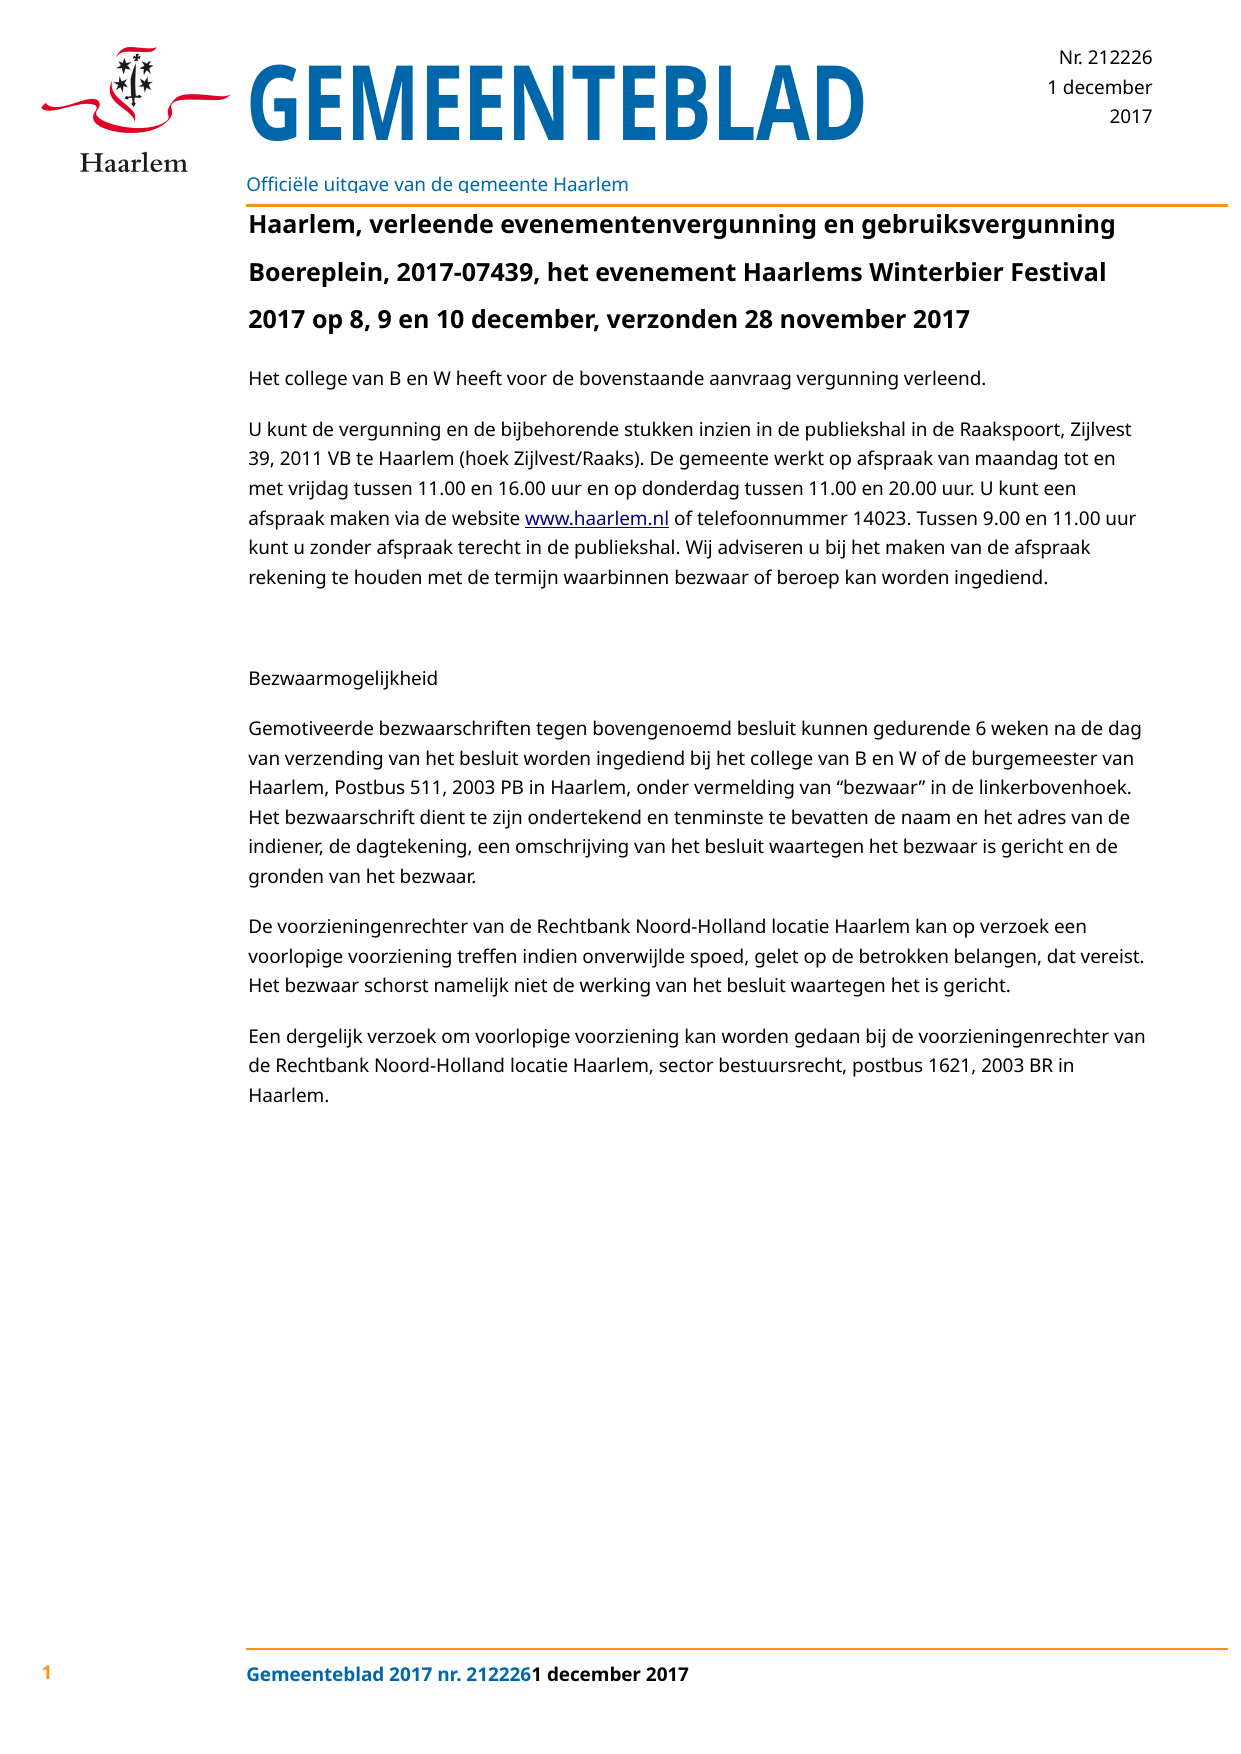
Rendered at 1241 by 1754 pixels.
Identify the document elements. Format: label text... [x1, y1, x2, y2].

text U kunt de vergunning en de bijbehorende stukken inzien in de publiekshal in de Raakspoort, Zijlvest 39, 2011 VB te Haarlem (hoek Zijlvest/Raaks). De gemeente werkt op afspraak van maandag tot en met vrijdag tussen 11.00 en 16.00 uur en op donderdag tussen 11.00 en 20.00 uur. U kunt een afspraak maken via de website www.haarlem.nl of telefoonnummer 14023. Tussen 9.00 en 11.00 uur kunt u zonder afspraak terecht in de publiekshal. Wij adviseren u bij het maken van de afspraak rekening te houden met de termijn waarbinnen bezwaar of beroep kan worden ingediend. [248, 416, 1152, 589]
text Gemotiveerde bezwaarschriften tegen bovengenoemd besluit kunnen gedurende 6 weken na de dag van verzending van het besluit worden ingediend bij het college van B en W of de burgemeester van Haarlem, Postbus 511, 2003 PB in Haarlem, onder vermelding van “bezwaar” in de linkerbovenhoek. Het bezwaarschrift dient te zijn ondertekend en tenminste te bevatten de naam en het adres van de indiener, de dagtekening, een omschrijving van het besluit waartegen het bezwaar is gericht en de gronden van het bezwaar. [248, 715, 1152, 889]
text Bezwaarmogelijkheid [248, 665, 1152, 690]
text De voorzieningenrechter van de Rechtbank Noord-Holland locatie Haarlem kan op verzoek een voorlopige voorziening treffen indien onverwijlde spoed, gelet op de betrokken belangen, dat vereist. Het bezwaar schorst namelijk niet de werking van het besluit waartegen het is gericht. [248, 913, 1152, 998]
text Het college van B en W heeft voor de bovenstaande aanvraag vergunning verleend. [248, 366, 1152, 391]
picture [41, 47, 231, 172]
text Haarlem, verleende evenementenvergunning en gebruiksvergunning Boereplein, 2017-07439, het evenement Haarlems Winterbier Festival 2017 op 8, 9 en 10 december, verzonden 28 november 2017 [248, 207, 1152, 336]
text Een dergelijk verzoek om voorlopige voorziening kan worden gedaan bij de voorzieningenrechter van de Rechtbank Noord-Holland locatie Haarlem, sector bestuursrecht, postbus 1621, 2003 BR in Haarlem. [248, 1023, 1152, 1108]
